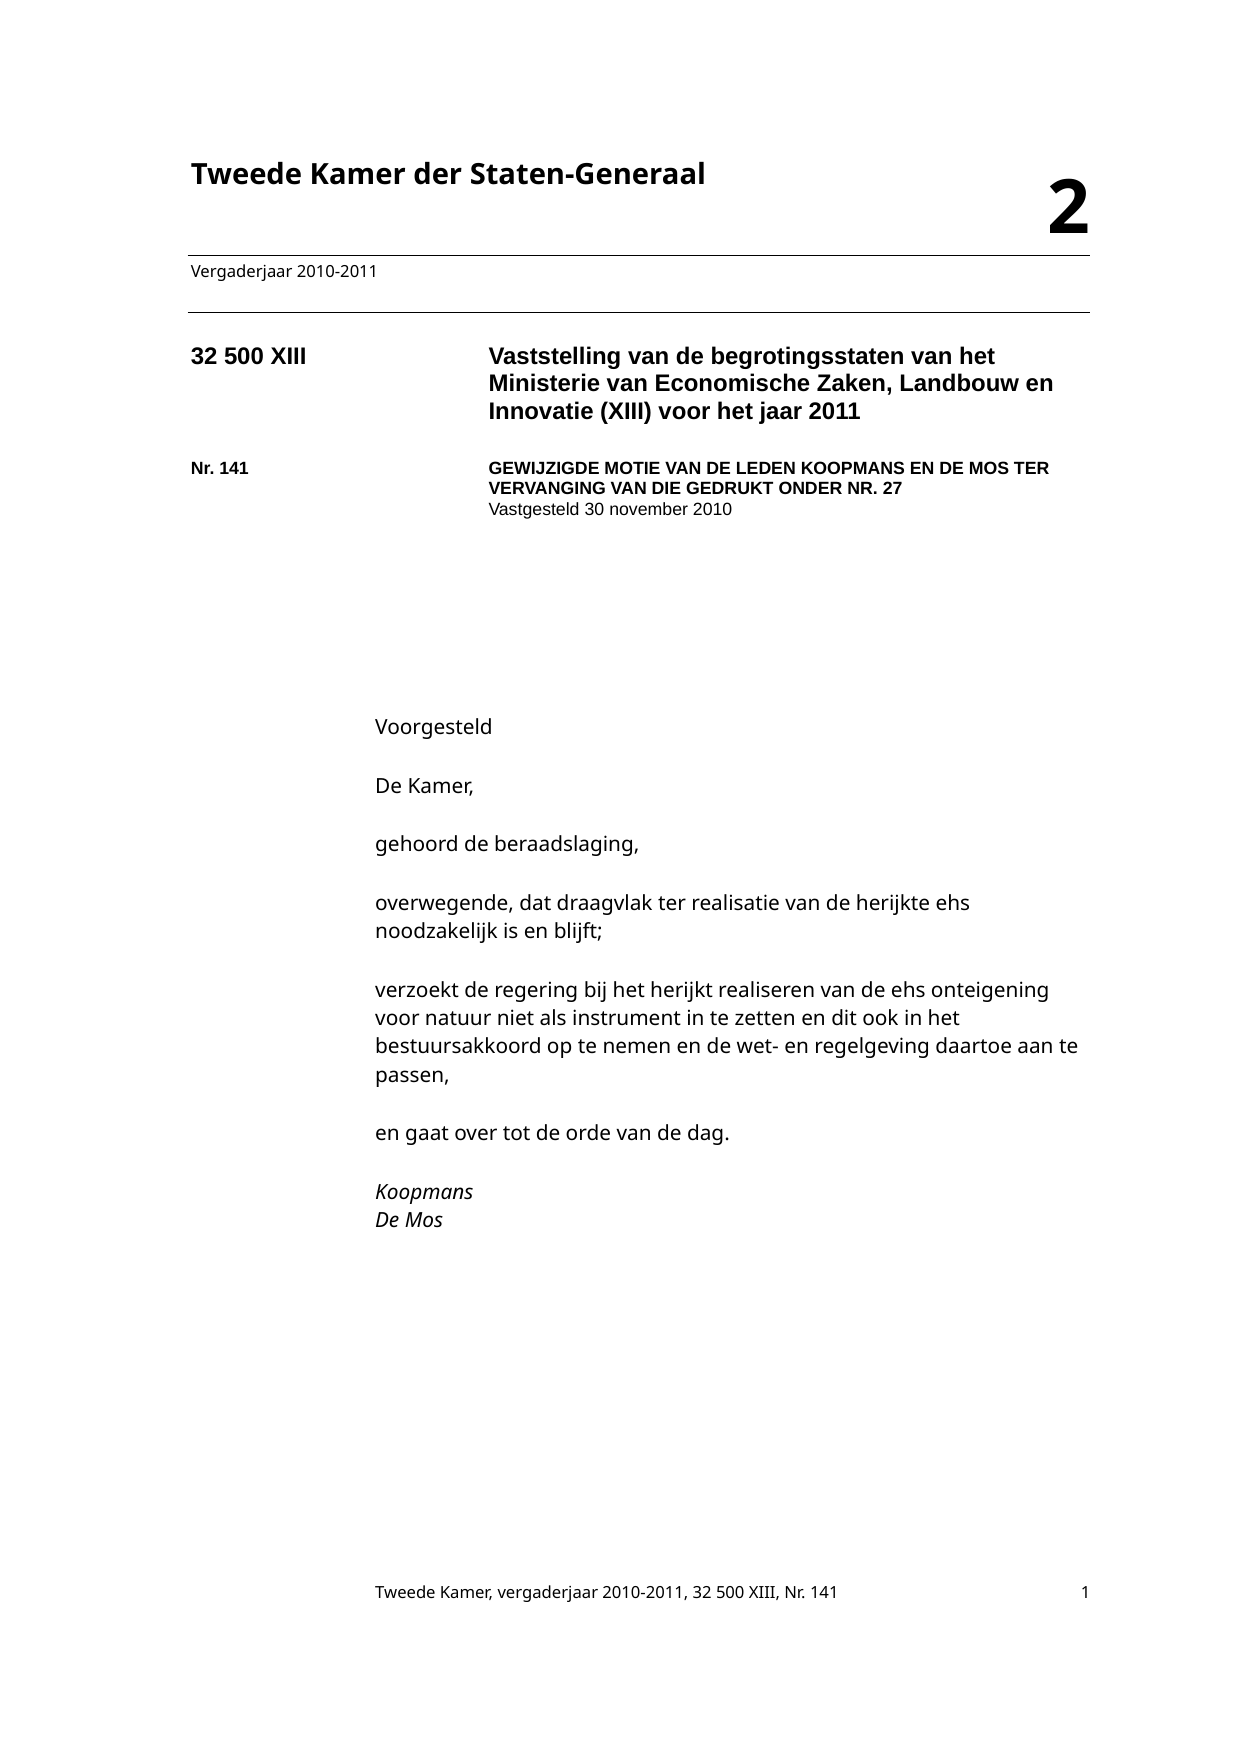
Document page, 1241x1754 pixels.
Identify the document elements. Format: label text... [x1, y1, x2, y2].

table_header 2 [910, 150, 1090, 255]
table_header Tweede Kamer der Staten-Generaal [188, 150, 909, 255]
text gehoord de beraadslaging, [375, 829, 1090, 858]
table_cell Vergaderjaar 2010-2011 [188, 256, 485, 312]
text Voorgesteld [375, 712, 1090, 741]
text De Mos [375, 1205, 1090, 1234]
table_cell 32 500 XIII [188, 339, 485, 454]
text en gaat over tot de orde van de dag. [375, 1118, 1090, 1147]
table_cell [485, 313, 1090, 339]
text verzoekt de regering bij het herijkt realiseren van de ehs onteigening voor natuur niet als instrument in te zetten en dit ook in het bestuursakkoord op te nemen en de wet- en regelgeving daartoe aan te passen, [375, 975, 1090, 1088]
table_cell Vaststelling van de begrotingsstaten van het Ministerie van Economische Zaken, Landbouw en Innovatie (XIII) voor het jaar 2011 [485, 339, 1090, 454]
table_cell [485, 256, 1090, 312]
text overwegende, dat draagvlak ter realisatie van de herijkte ehs noodzakelijk is en blijft; [375, 888, 1090, 945]
table_cell Nr. 141 [188, 455, 485, 594]
text Koopmans [375, 1177, 1090, 1205]
text De Kamer, [375, 771, 1090, 799]
table_cell [188, 313, 485, 339]
table_cell GEWIJZIGDE MOTIE VAN DE LEDEN KOOPMANS EN DE MOS TER VERVANGING VAN DIE GEDRUKT ONDER NR. 27 Vastgesteld 30 november 2010 [485, 455, 1090, 594]
